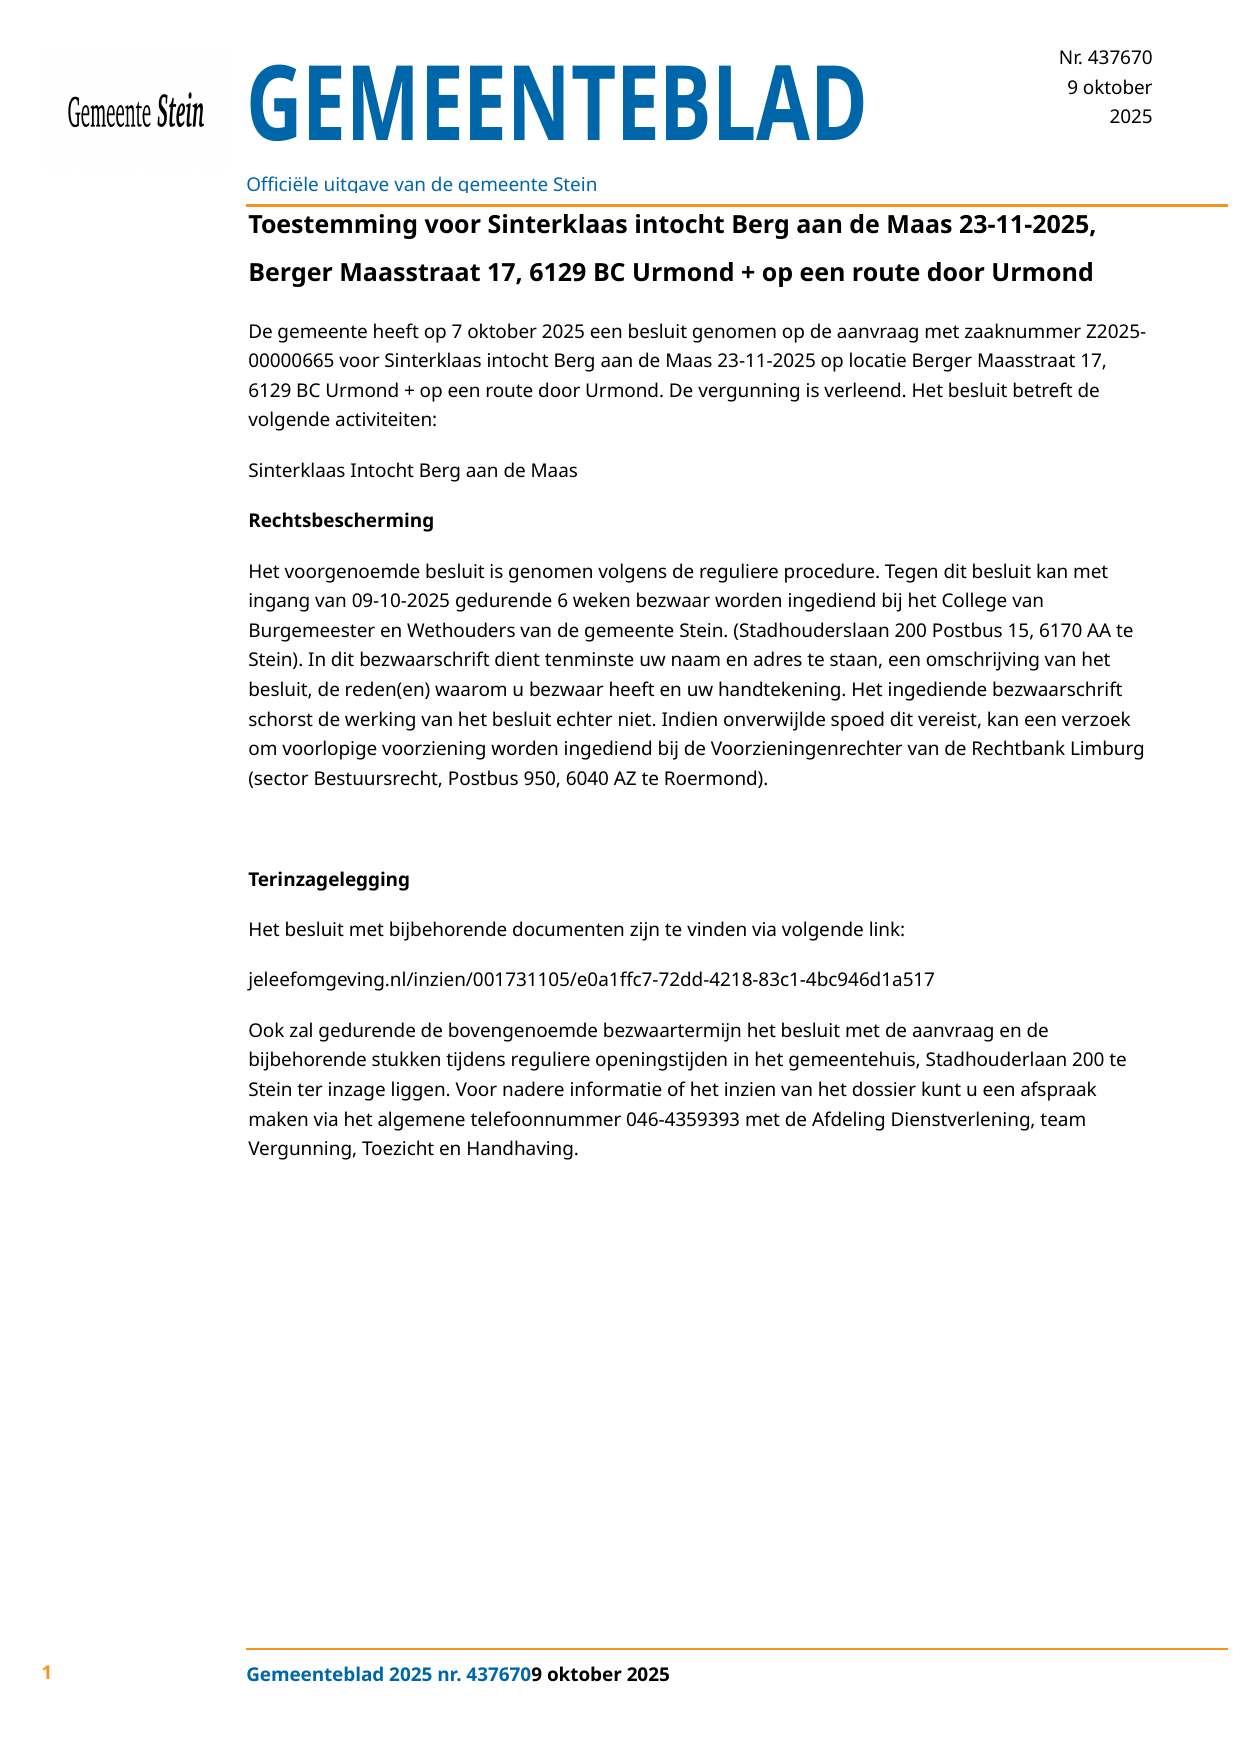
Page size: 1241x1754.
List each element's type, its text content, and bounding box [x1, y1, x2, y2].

text Ook zal gedurende de bovengenoemde bezwaartermijn het besluit met de aanvraag en de bijbehorende stukken tijdens reguliere openingstijden in het gemeentehuis, Stadhouderlaan 200 te Stein ter inzage liggen. Voor nadere informatie of het inzien van het dossier kunt u een afspraak maken via het algemene telefoonnummer 046-4359393 met de Afdeling Dienstverlening, team Vergunning, Toezicht en Handhaving. [248, 1017, 1152, 1161]
text Het besluit met bijbehorende documenten zijn te vinden via volgende link: [248, 916, 1152, 942]
text Toestemming voor Sinterklaas intocht Berg aan de Maas 23-11-2025, Berger Maasstraat 17, 6129 BC Urmond + op een route door Urmond [248, 207, 1152, 288]
text Rechtsbescherming [248, 507, 1152, 533]
text Terinzagelegging [248, 866, 1152, 892]
text De gemeente heeft op 7 oktober 2025 een besluit genomen op de aanvraag met zaaknummer Z2025-00000665 voor Sinterklaas intocht Berg aan de Maas 23-11-2025 op locatie Berger Maasstraat 17, 6129 BC Urmond + op een route door Urmond. De vergunning is verleend. Het besluit betreft de volgende activiteiten: [248, 318, 1152, 432]
text jeleefomgeving.nl/inzien/001731105/e0a1ffc7-72dd-4218-83c1-4bc946d1a517 [248, 967, 1152, 992]
text Sinterklaas Intocht Berg aan de Maas [248, 457, 1152, 483]
picture [41, 47, 231, 172]
text Het voorgenoemde besluit is genomen volgens de reguliere procedure. Tegen dit besluit kan met ingang van 09-10-2025 gedurende 6 weken bezwaar worden ingediend bij het College van Burgemeester en Wethouders van de gemeente Stein. (Stadhouderslaan 200 Postbus 15, 6170 AA te Stein). In dit bezwaarschrift dient tenminste uw naam en adres te staan, een omschrijving van het besluit, de reden(en) waarom u bezwaar heeft en uw handtekening. Het ingediende bezwaarschrift schorst de werking van het besluit echter niet. Indien onverwijlde spoed dit vereist, kan een verzoek om voorlopige voorziening worden ingediend bij de Voorzieningenrechter van de Rechtbank Limburg (sector Bestuursrecht, Postbus 950, 6040 AZ te Roermond). [248, 558, 1152, 791]
